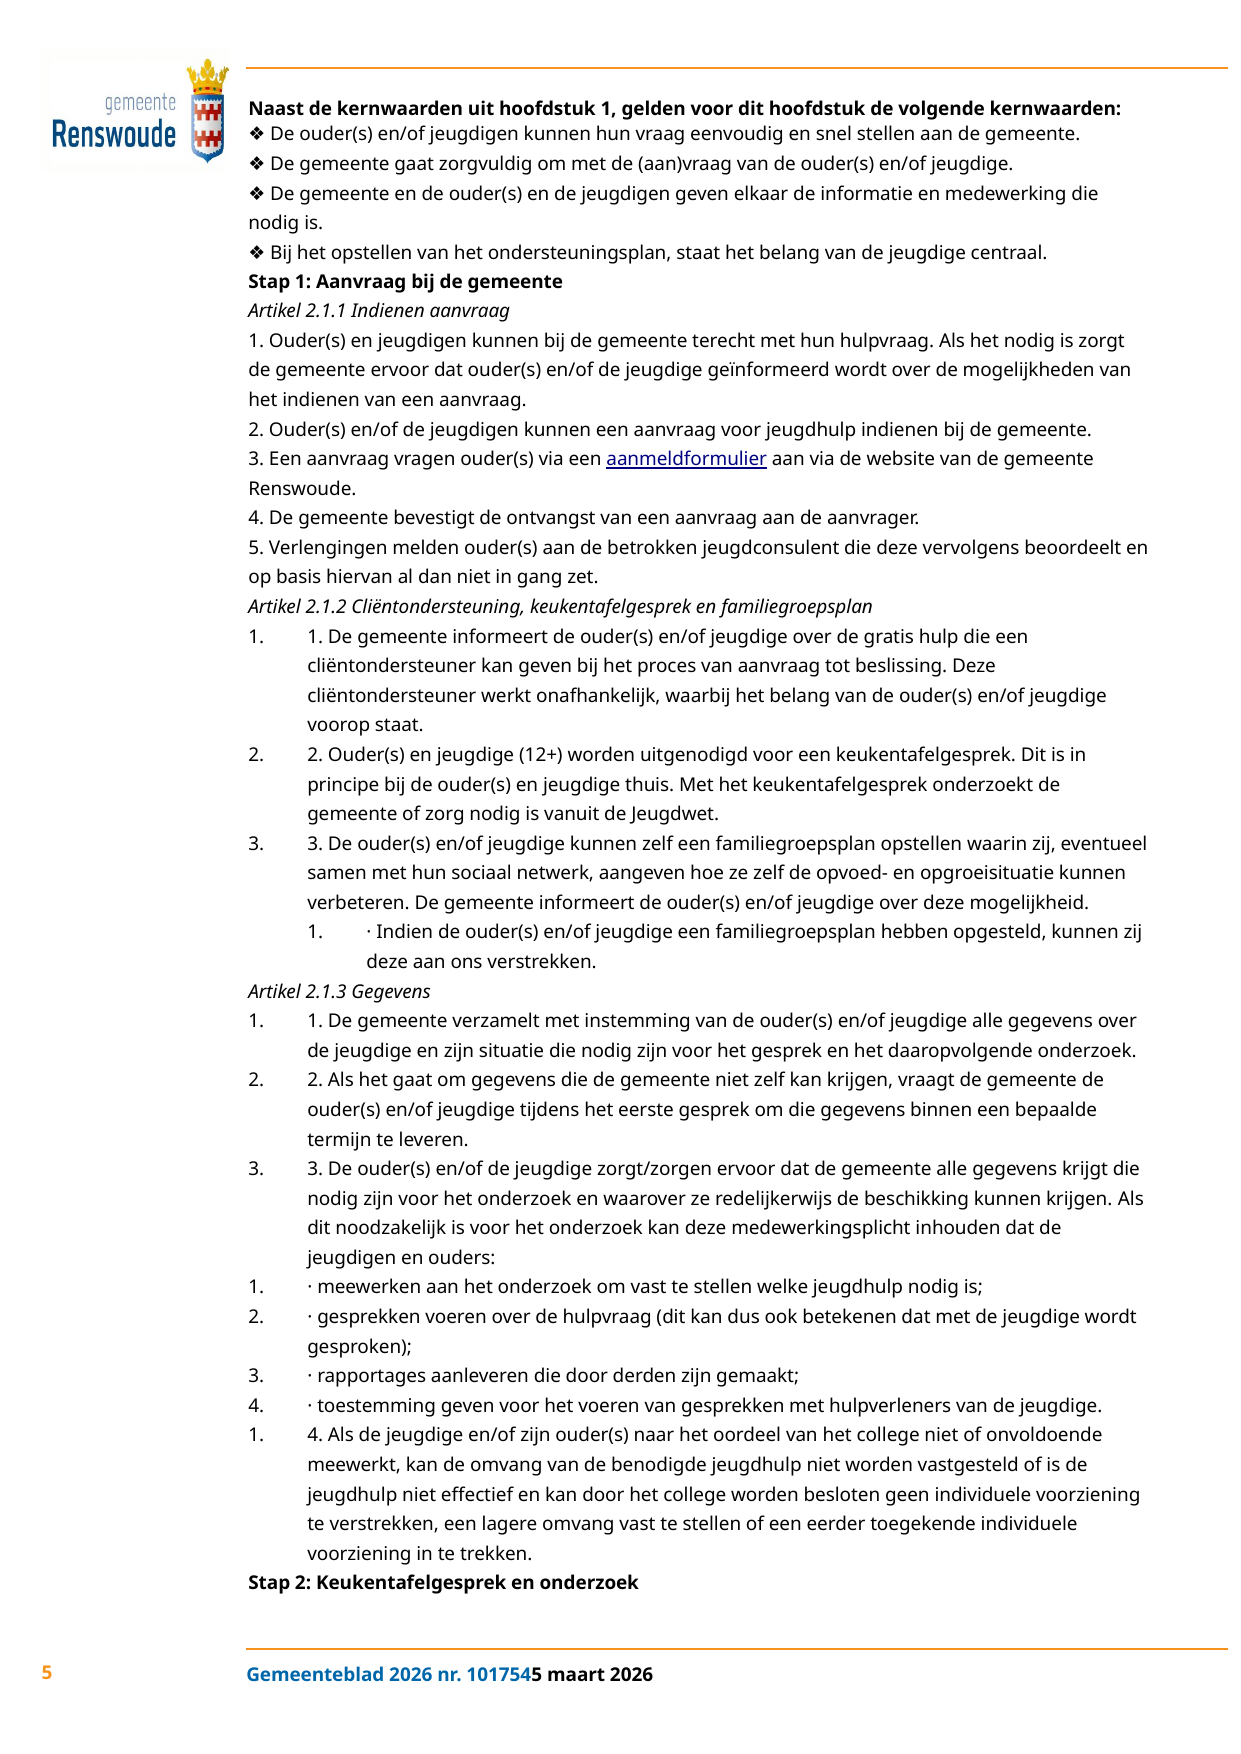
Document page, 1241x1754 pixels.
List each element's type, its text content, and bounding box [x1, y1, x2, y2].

text 2. Ouder(s) en/of de jeugdigen kunnen een aanvraag voor jeugdhulp indienen bij de gemeente. [248, 416, 1152, 441]
text 3. Een aanvraag vragen ouder(s) via een aanmeldformulier aan via de website van de gemeente Renswoude. [248, 445, 1152, 501]
list 2. Als het gaat om gegevens die de gemeente niet zelf kan krijgen, vraagt de gemeente de ouder(s) en/of jeugdige tijdens het eerste gesprek om die gegevens binnen een bepaalde termijn te leveren. [248, 1067, 1152, 1151]
text Stap 2: Keukentafelgesprek en onderzoek [248, 1569, 1152, 1595]
table_header Naast de kernwaarden uit hoofdstuk 1, gelden voor dit hoofdstuk de volgende kernwaarden: [248, 95, 1152, 121]
list 2. Ouder(s) en jeugdige (12+) worden uitgenodigd voor een keukentafelgesprek. Dit is in principe bij de ouder(s) en jeugdige thuis. Met het keukentafelgesprek onderzoekt de gemeente of zorg nodig is vanuit de Jeugdwet. [248, 741, 1152, 826]
text Artikel 2.1.2 Cliëntondersteuning, keukentafelgesprek en familiegroepsplan [248, 593, 1152, 619]
list 1. De gemeente verzamelt met instemming van de ouder(s) en/of jeugdige alle gegevens over de jeugdige en zijn situatie die nodig zijn voor het gesprek en het daaropvolgende onderzoek. [248, 1007, 1152, 1063]
list 3. De ouder(s) en/of de jeugdige zorgt/zorgen ervoor dat de gemeente alle gegevens krijgt die nodig zijn voor het onderzoek en waarover ze redelijkerwijs de beschikking kunnen krijgen. Als dit noodzakelijk is voor het onderzoek kan deze medewerkingsplicht inhouden dat de jeugdigen en ouders: [248, 1155, 1152, 1270]
table_cell ❖ De ouder(s) en/of jeugdigen kunnen hun vraag eenvoudig en snel stellen aan de gemeente. ❖ De gemeente gaat zorgvuldig om met de (aan)vraag van de ouder(s) en/of jeugdige. ❖ De gemeente en de ouder(s) en de jeugdigen geven elkaar de informatie en medewerking die nodig is. ❖ Bij het opstellen van het ondersteuningsplan, staat het belang van de jeugdige centraal. [248, 121, 1152, 264]
list 1. De gemeente informeert de ouder(s) en/of jeugdige over de gratis hulp die een cliëntondersteuner kan geven bij het proces van aanvraag tot beslissing. Deze cliëntondersteuner werkt onafhankelijk, waarbij het belang van de ouder(s) en/of jeugdige voorop staat. [248, 623, 1152, 737]
list 3. De ouder(s) en/of jeugdige kunnen zelf een familiegroepsplan opstellen waarin zij, eventueel samen met hun sociaal netwerk, aangeven hoe ze zelf de opvoed- en opgroeisituatie kunnen verbeteren. De gemeente informeert de ouder(s) en/of jeugdige over deze mogelijkheid. [248, 830, 1152, 915]
list · Indien de ouder(s) en/of jeugdige een familiegroepsplan hebben opgesteld, kunnen zij deze aan ons verstrekken. [307, 919, 1152, 974]
list 4. Als de jeugdige en/of zijn ouder(s) naar het oordeel van het college niet of onvoldoende meewerkt, kan de omvang van de benodigde jeugdhulp niet worden vastgesteld of is de jeugdhulp niet effectief en kan door het college worden besloten geen individuele voorziening te verstrekken, een lagere omvang vast te stellen of een eerder toegekende individuele voorziening in te trekken. [248, 1422, 1152, 1566]
text Artikel 2.1.1 Indienen aanvraag [248, 297, 1152, 323]
list · toestemming geven voor het voeren van gesprekken met hulpverleners van de jeugdige. [248, 1392, 1152, 1418]
text Artikel 2.1.3 Gegevens [248, 978, 1152, 1003]
text 4. De gemeente bevestigt de ontvangst van een aanvraag aan de aanvrager. [248, 504, 1152, 530]
list · gesprekken voeren over de hulpvraag (dit kan dus ook betekenen dat met de jeugdige wordt gesproken); [248, 1303, 1152, 1358]
text 5. Verlengingen melden ouder(s) aan de betrokken jeugdconsulent die deze vervolgens beoordeelt en op basis hiervan al dan niet in gang zet. [248, 534, 1152, 589]
text Stap 1: Aanvraag bij de gemeente [248, 268, 1152, 293]
picture [41, 47, 231, 172]
text 1. Ouder(s) en jeugdigen kunnen bij de gemeente terecht met hun hulpvraag. Als het nodig is zorgt de gemeente ervoor dat ouder(s) en/of de jeugdige geïnformeerd wordt over de mogelijkheden van het indienen van een aanvraag. [248, 327, 1152, 412]
list · rapportages aanleveren die door derden zijn gemaakt; [248, 1362, 1152, 1388]
list · meewerken aan het onderzoek om vast te stellen welke jeugdhulp nodig is; [248, 1274, 1152, 1299]
